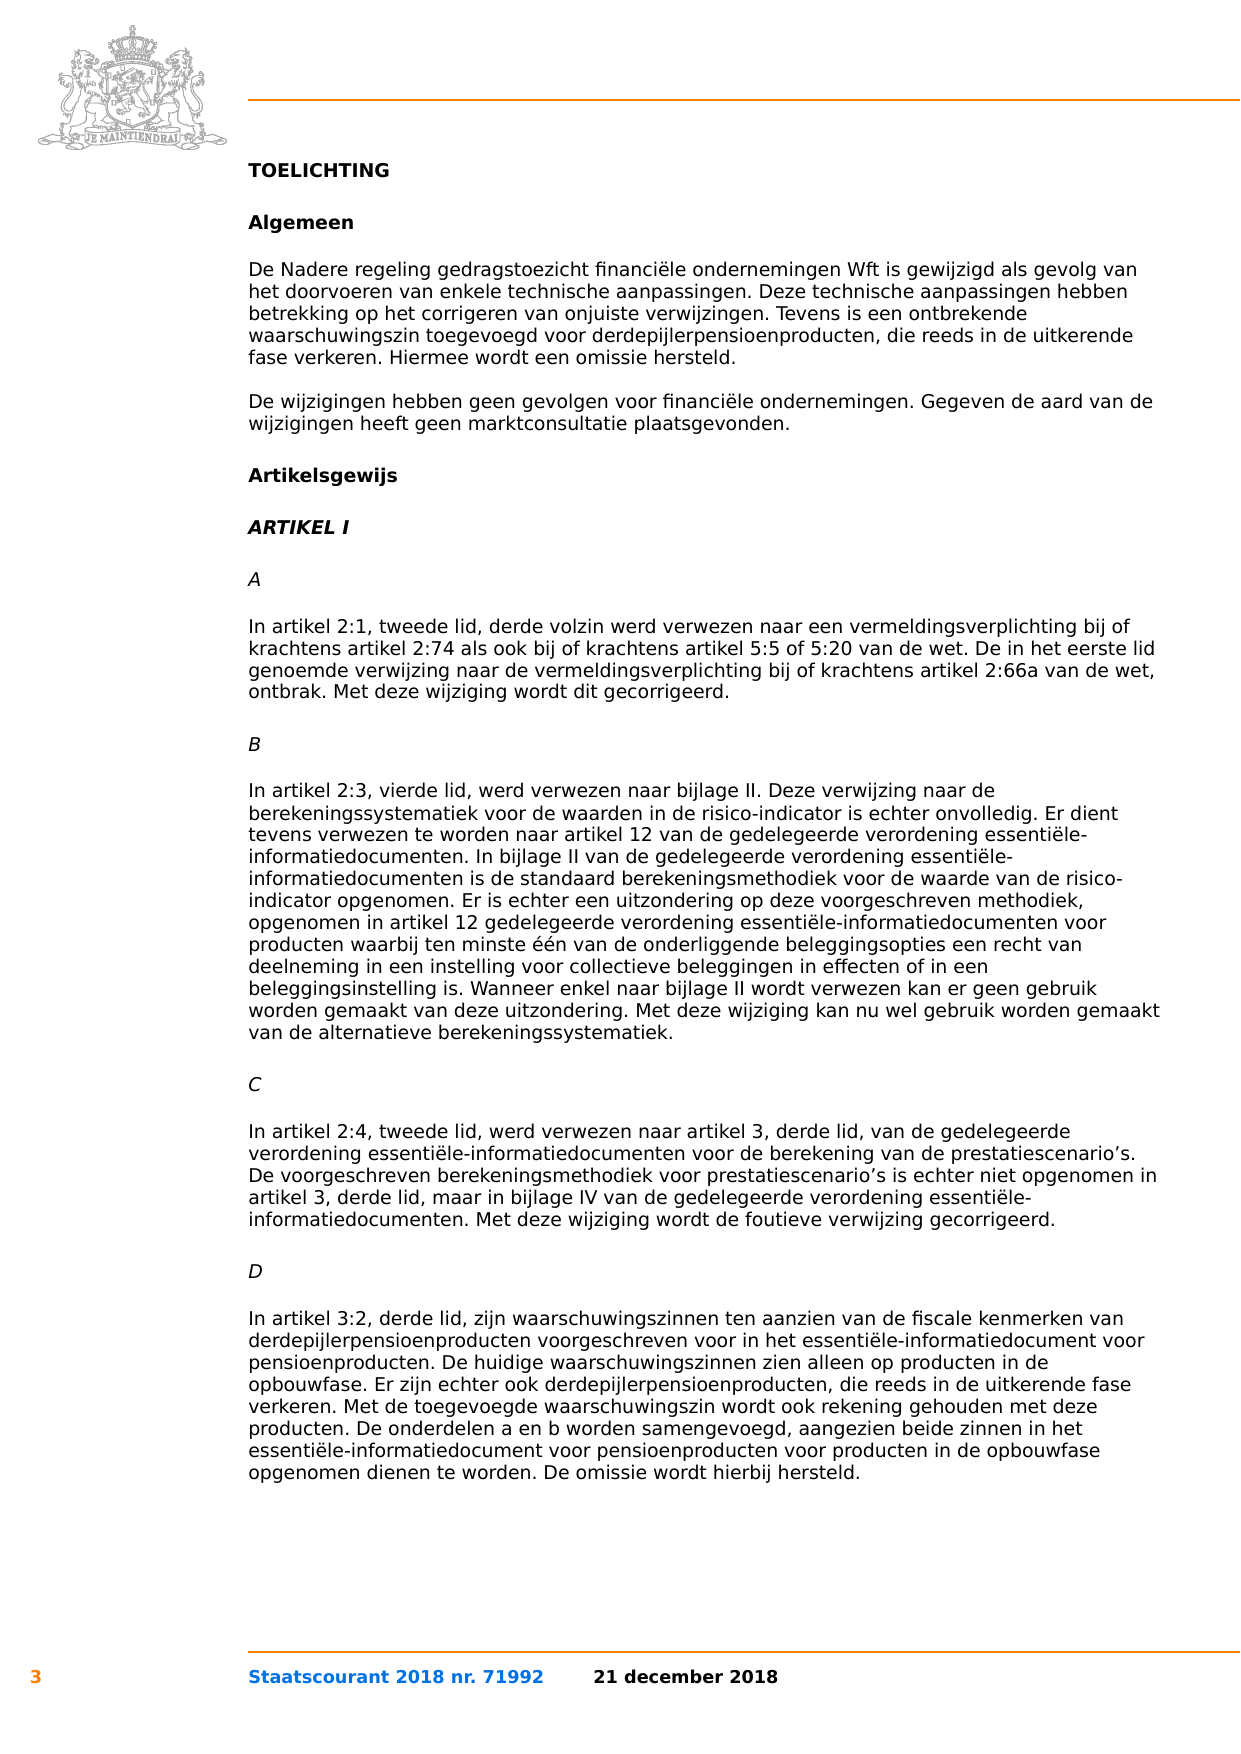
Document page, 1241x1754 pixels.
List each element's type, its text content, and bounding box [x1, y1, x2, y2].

text In artikel 2:1, tweede lid, derde volzin werd verwezen naar een vermeldingsverplichting bij of krachtens artikel 2:74 als ook bij of krachtens artikel 5:5 of 5:20 van de wet. De in het eerste lid genoemde verwijzing naar de vermeldingsverplichting bij of krachtens artikel 2:66a van de wet, ontbrak. Met deze wijziging wordt dit gecorrigeerd. [248, 616, 1163, 703]
subtitle B [248, 733, 1163, 755]
subtitle C [248, 1074, 1163, 1096]
text In artikel 3:2, derde lid, zijn waarschuwingszinnen ten aanzien van de fiscale kenmerken van derdepijlerpensioenproducten voorgeschreven voor in het essentiële-informatiedocument voor pensioenproducten. De huidige waarschuwingszinnen zien alleen op producten in de opbouwfase. Er zijn echter ook derdepijlerpensioenproducten, die reeds in de uitkerende fase verkeren. Met de toegevoegde waarschuwingszin wordt ook rekening gehouden met deze producten. De onderdelen a en b worden samengevoegd, aangezien beide zinnen in het essentiële-informatiedocument voor pensioenproducten voor producten in de opbouwfase opgenomen dienen te worden. De omissie wordt hierbij hersteld. [248, 1308, 1163, 1484]
text In artikel 2:3, vierde lid, werd verwezen naar bijlage II. Deze verwijzing naar de berekeningssystematiek voor de waarden in de risico-indicator is echter onvolledig. Er dient tevens verwezen te worden naar artikel 12 van de gedelegeerde verordening essentiële-informatiedocumenten. In bijlage II van de gedelegeerde verordening essentiële-informatiedocumenten is de standaard berekeningsmethodiek voor de waarde van de risico-indicator opgenomen. Er is echter een uitzondering op deze voorgeschreven methodiek, opgenomen in artikel 12 gedelegeerde verordening essentiële-informatiedocumenten voor producten waarbij ten minste één van de onderliggende beleggingsopties een recht van deelneming in een instelling voor collectieve beleggingen in effecten of in een beleggingsinstelling is. Wanneer enkel naar bijlage II wordt verwezen kan er geen gebruik worden gemaakt van deze uitzondering. Met deze wijziging kan nu wel gebruik worden gemaakt van de alternatieve berekeningssystematiek. [248, 780, 1163, 1044]
text In artikel 2:4, tweede lid, werd verwezen naar artikel 3, derde lid, van de gedelegeerde verordening essentiële-informatiedocumenten voor de berekening van de prestatiescenario’s. De voorgeschreven berekeningsmethodiek voor prestatiescenario’s is echter niet opgenomen in artikel 3, derde lid, maar in bijlage IV van de gedelegeerde verordening essentiële-informatiedocumenten. Met deze wijziging wordt de foutieve verwijzing gecorrigeerd. [248, 1121, 1163, 1231]
subtitle Artikelsgewijs [248, 464, 1163, 487]
picture [38, 25, 227, 150]
subtitle D [248, 1261, 1163, 1283]
text De wijzigingen hebben geen gevolgen voor financiële ondernemingen. Gegeven de aard van de wijzigingen heeft geen marktconsultatie plaatsgevonden. [248, 391, 1163, 434]
subtitle ARTIKEL I [248, 517, 1163, 538]
subtitle TOELICHTING [248, 160, 1163, 182]
subtitle Algemeen [248, 212, 1163, 234]
text De Nadere regeling gedragstoezicht financiële ondernemingen Wft is gewijzigd als gevolg van het doorvoeren van enkele technische aanpassingen. Deze technische aanpassingen hebben betrekking op het corrigeren van onjuiste verwijzingen. Tevens is een ontbrekende waarschuwingszin toegevoegd voor derdepijlerpensioenproducten, die reeds in de uitkerende fase verkeren. Hiermee wordt een omissie hersteld. [248, 259, 1163, 369]
subtitle A [248, 568, 1163, 591]
